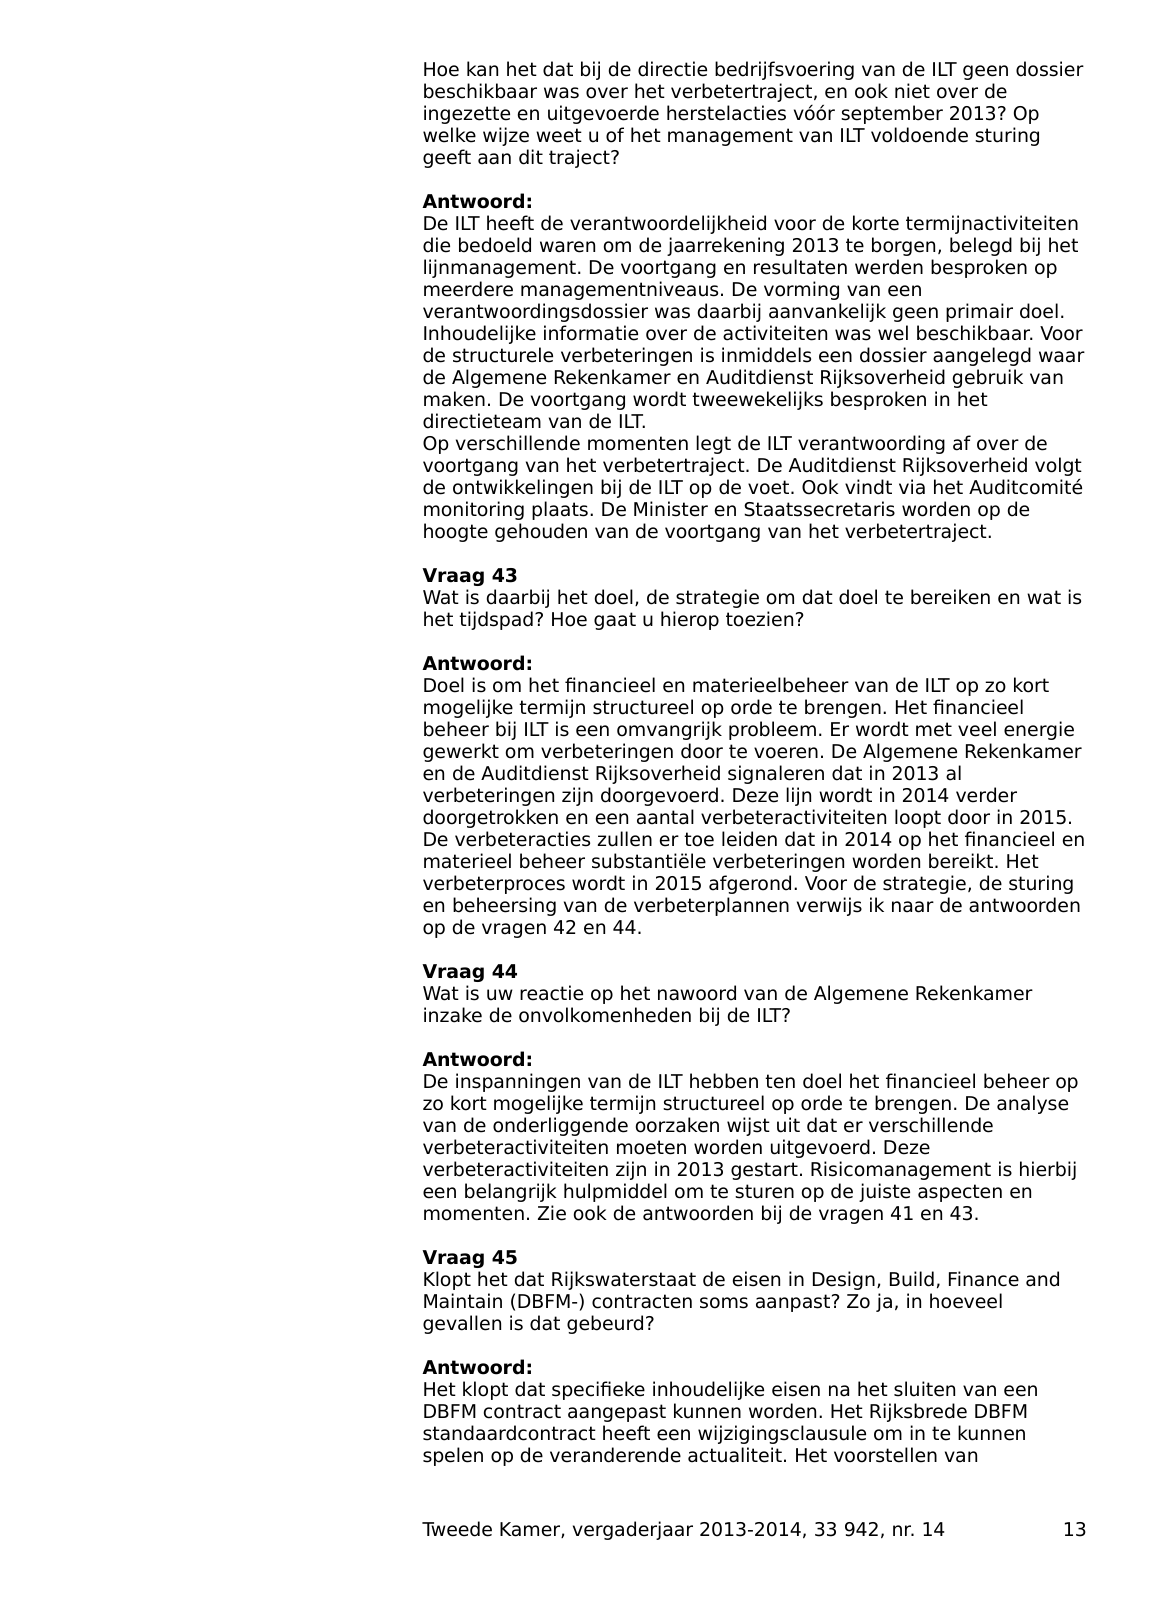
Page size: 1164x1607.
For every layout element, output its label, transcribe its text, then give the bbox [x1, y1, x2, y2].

text Antwoord: [422, 191, 1087, 213]
text Vraag 43 [422, 565, 1087, 587]
text Antwoord: [422, 1049, 1087, 1071]
text De ILT heeft de verantwoordelijkheid voor de korte termijnactiviteiten die bedoeld waren om de jaarrekening 2013 te borgen, belegd bij het lijnmanagement. De voortgang en resultaten werden besproken op meerdere managementniveaus. De vorming van een verantwoordingsdossier was daarbij aanvankelijk geen primair doel. Inhoudelijke informatie over de activiteiten was wel beschikbaar. Voor de structurele verbeteringen is inmiddels een dossier aangelegd waar de Algemene Rekenkamer en Auditdienst Rijksoverheid gebruik van maken. De voortgang wordt tweewekelijks besproken in het directieteam van de ILT. [422, 213, 1087, 433]
text Doel is om het financieel en materieelbeheer van de ILT op zo kort mogelijke termijn structureel op orde te brengen. Het financieel beheer bij ILT is een omvangrijk probleem. Er wordt met veel energie gewerkt om verbeteringen door te voeren. De Algemene Rekenkamer en de Auditdienst Rijksoverheid signaleren dat in 2013 al verbeteringen zijn doorgevoerd. Deze lijn wordt in 2014 verder doorgetrokken en een aantal verbeteractiviteiten loopt door in 2015. De verbeteracties zullen er toe leiden dat in 2014 op het financieel en materieel beheer substantiële verbeteringen worden bereikt. Het verbeterproces wordt in 2015 afgerond. Voor de strategie, de sturing en beheersing van de verbeterplannen verwijs ik naar de antwoorden op de vragen 42 en 44. [422, 675, 1087, 939]
text Op verschillende momenten legt de ILT verantwoording af over de voortgang van het verbetertraject. De Auditdienst Rijksoverheid volgt de ontwikkelingen bij de ILT op de voet. Ook vindt via het Auditcomité monitoring plaats. De Minister en Staatssecretaris worden op de hoogte gehouden van de voortgang van het verbetertraject. [422, 433, 1087, 543]
text Antwoord: [422, 1357, 1087, 1379]
text Het klopt dat specifieke inhoudelijke eisen na het sluiten van een DBFM contract aangepast kunnen worden. Het Rijksbrede DBFM standaardcontract heeft een wijzigingsclausule om in te kunnen spelen op de veranderende actualiteit. Het voorstellen van [422, 1379, 1087, 1467]
text Klopt het dat Rijkswaterstaat de eisen in Design, Build, Finance and Maintain (DBFM-) contracten soms aanpast? Zo ja, in hoeveel gevallen is dat gebeurd? [422, 1269, 1087, 1335]
text Antwoord: [422, 653, 1087, 675]
text Hoe kan het dat bij de directie bedrijfsvoering van de ILT geen dossier beschikbaar was over het verbetertraject, en ook niet over de ingezette en uitgevoerde herstelacties vóór september 2013? Op welke wijze weet u of het management van ILT voldoende sturing geeft aan dit traject? [422, 59, 1087, 169]
text Wat is daarbij het doel, de strategie om dat doel te bereiken en wat is het tijdspad? Hoe gaat u hierop toezien? [422, 587, 1087, 631]
text Vraag 44 [422, 961, 1087, 983]
text De inspanningen van de ILT hebben ten doel het financieel beheer op zo kort mogelijke termijn structureel op orde te brengen. De analyse van de onderliggende oorzaken wijst uit dat er verschillende verbeteractiviteiten moeten worden uitgevoerd. Deze verbeteractiviteiten zijn in 2013 gestart. Risicomanagement is hierbij een belangrijk hulpmiddel om te sturen op de juiste aspecten en momenten. Zie ook de antwoorden bij de vragen 41 en 43. [422, 1071, 1087, 1225]
text Wat is uw reactie op het nawoord van de Algemene Rekenkamer inzake de onvolkomenheden bij de ILT? [422, 983, 1087, 1027]
text Vraag 45 [422, 1247, 1087, 1269]
